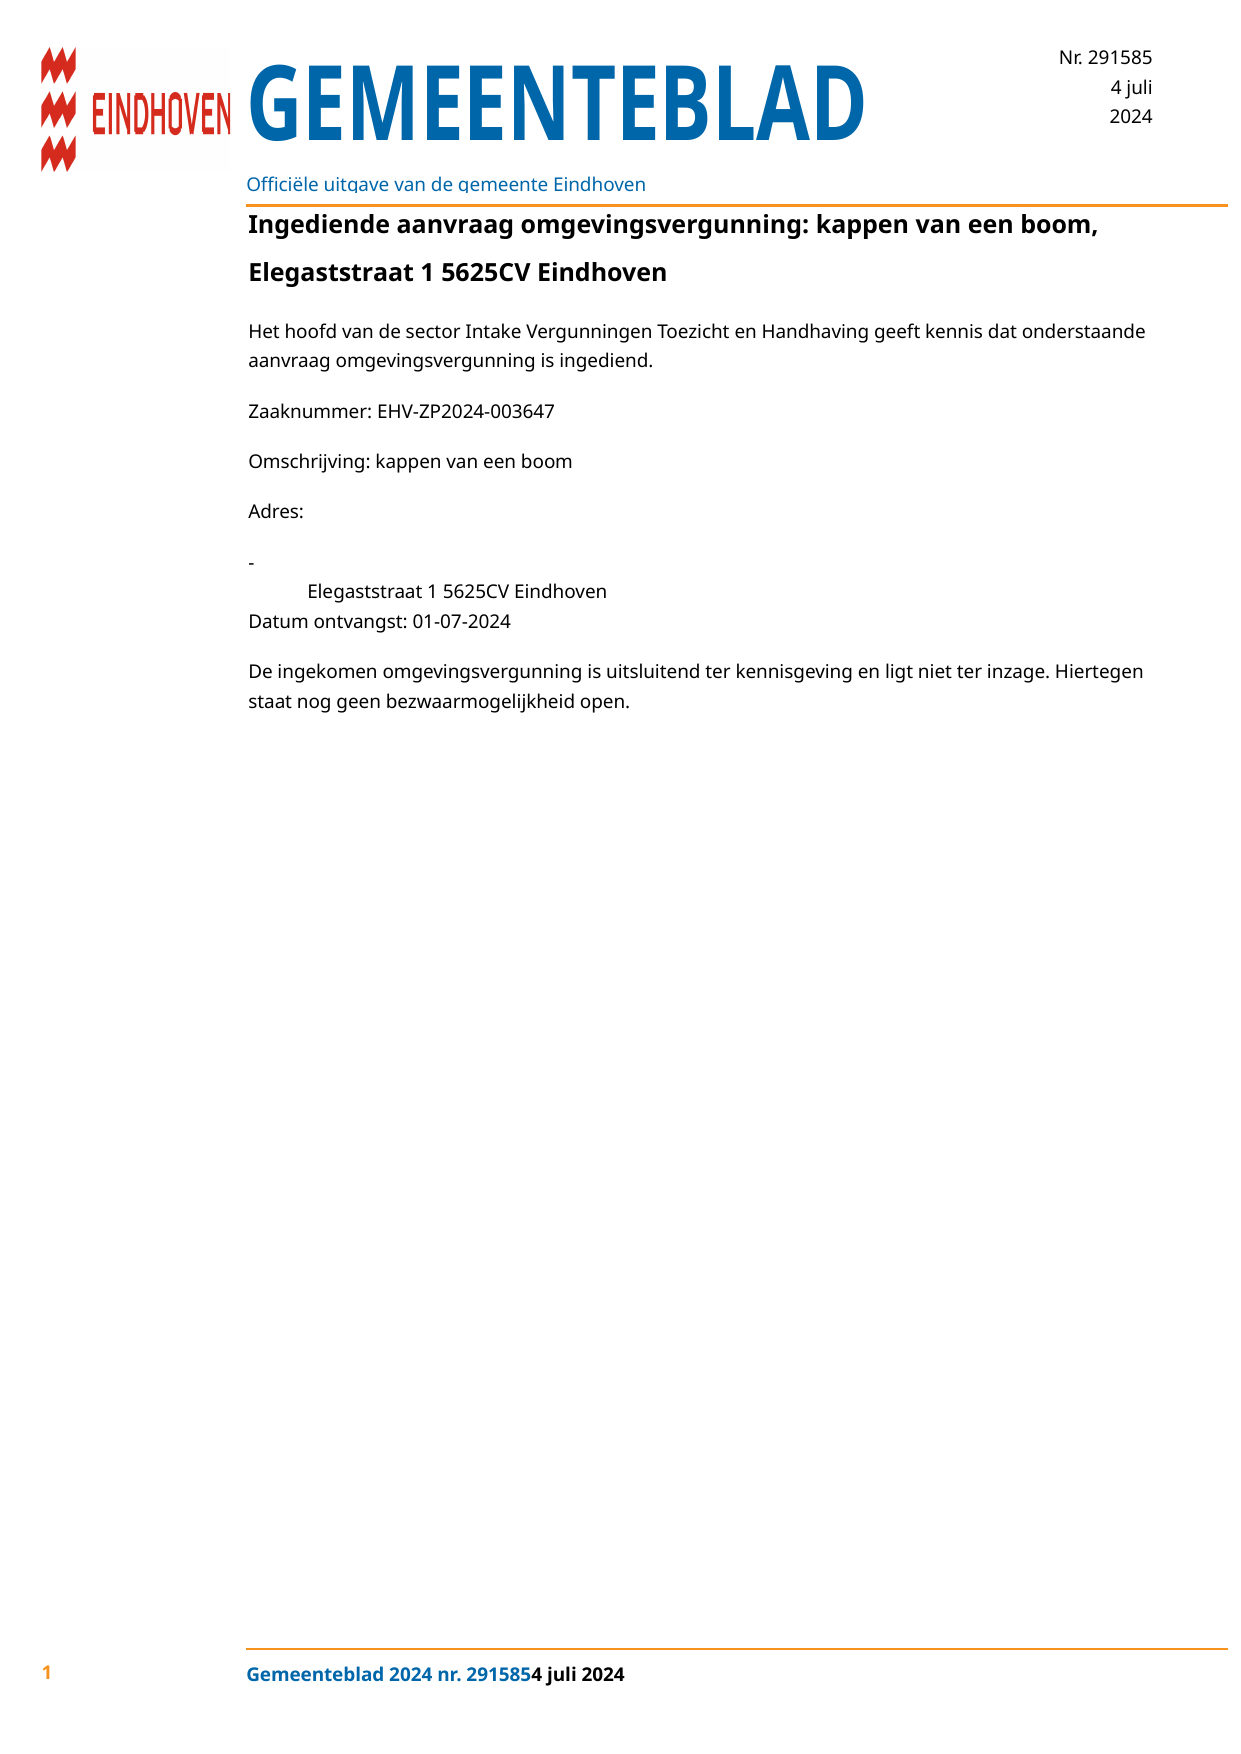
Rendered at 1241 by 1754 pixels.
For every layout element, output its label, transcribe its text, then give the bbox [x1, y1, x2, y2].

text Ingediende aanvraag omgevingsvergunning: kappen van een boom, Elegaststraat 1 5625CV Eindhoven [248, 207, 1152, 288]
text Adres: [248, 499, 1152, 524]
picture [41, 47, 231, 172]
text Omschrijving: kappen van een boom [248, 448, 1152, 474]
text Zaaknummer: EHV-ZP2024-003647 [248, 398, 1152, 424]
text Datum ontvangst: 01-07-2024 [248, 608, 1152, 634]
text Het hoofd van de sector Intake Vergunningen Toezicht en Handhaving geeft kennis dat onderstaande aanvraag omgevingsvergunning is ingediend. [248, 318, 1152, 373]
list Elegaststraat 1 5625CV Eindhoven [248, 579, 1152, 604]
text De ingekomen omgevingsvergunning is uitsluitend ter kennisgeving en ligt niet ter inzage. Hiertegen staat nog geen bezwaarmogelijkheid open. [248, 659, 1152, 714]
